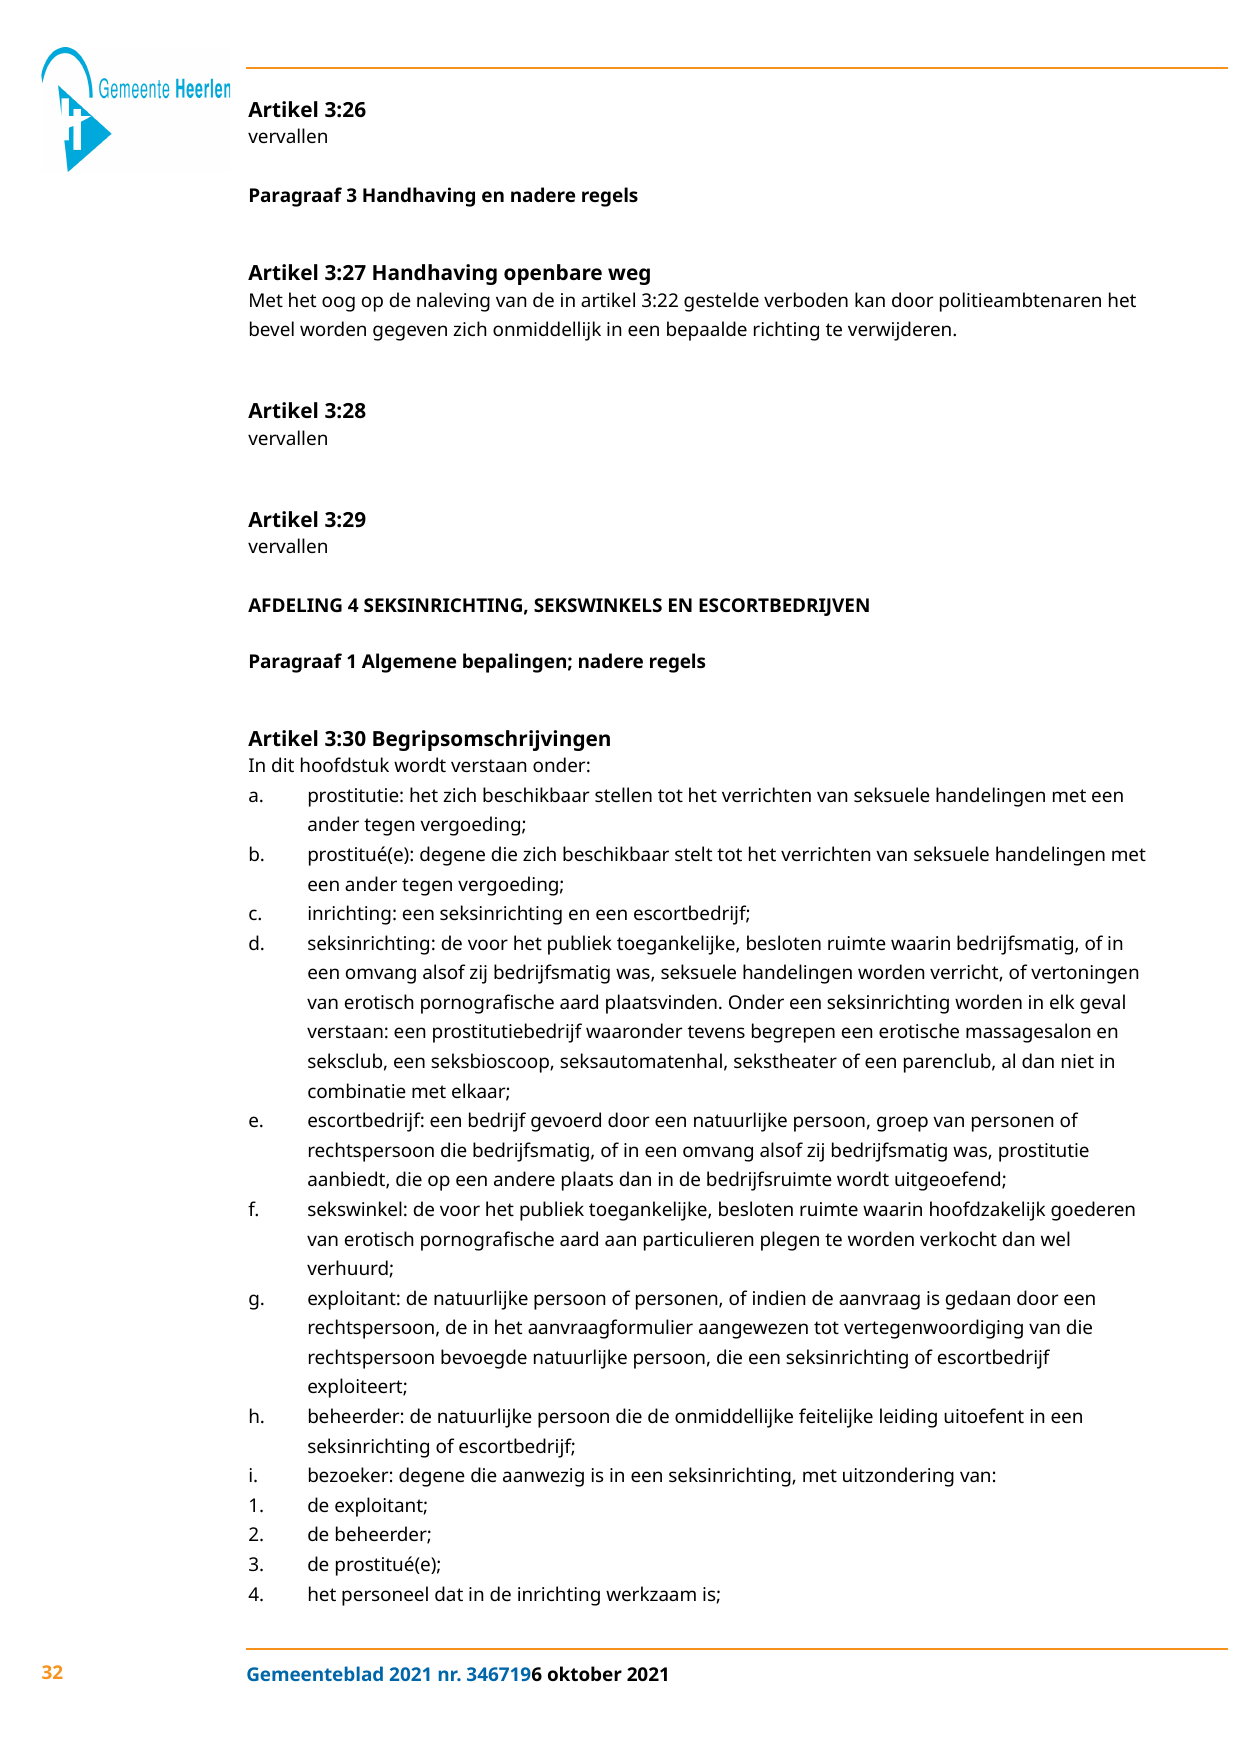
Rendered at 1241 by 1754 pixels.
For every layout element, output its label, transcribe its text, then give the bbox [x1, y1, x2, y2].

text Artikel 3:30 Begripsomschrijvingen [248, 724, 1152, 752]
text Artikel 3:29 [248, 505, 1152, 533]
list sekswinkel: de voor het publiek toegankelijke, besloten ruimte waarin hoofdzakelijk goederen van erotisch pornografische aard aan particulieren plegen te worden verkocht dan wel verhuurd; [248, 1196, 1152, 1281]
list seksinrichting: de voor het publiek toegankelijke, besloten ruimte waarin bedrijfsmatig, of in een omvang alsof zij bedrijfsmatig was, seksuele handelingen worden verricht, of vertoningen van erotisch pornografische aard plaatsvinden. Onder een seksinrichting worden in elk geval verstaan: een prostitutiebedrijf waaronder tevens begrepen een erotische massagesalon en seksclub, een seksbioscoop, seksautomatenhal, sekstheater of een parenclub, al dan niet in combinatie met elkaar; [248, 930, 1152, 1104]
list beheerder: de natuurlijke persoon die de onmiddellijke feitelijke leiding uitoefent in een seksinrichting of escortbedrijf; [248, 1403, 1152, 1459]
text Artikel 3:28 [248, 397, 1152, 425]
list prostitutie: het zich beschikbaar stellen tot het verrichten van seksuele handelingen met een ander tegen vergoeding; [248, 782, 1152, 837]
text Paragraaf 1 Algemene bepalingen; nadere regels [248, 648, 1152, 674]
text In dit hoofdstuk wordt verstaan onder: [248, 752, 1152, 778]
list bezoeker: degene die aanwezig is in een seksinrichting, met uitzondering van: [248, 1462, 1152, 1488]
text vervallen [248, 533, 1152, 559]
text vervallen [248, 123, 1152, 149]
text Artikel 3:27 Handhaving openbare weg [248, 258, 1152, 287]
list inrichting: een seksinrichting en een escortbedrijf; [248, 900, 1152, 926]
list prostitué(e): degene die zich beschikbaar stelt tot het verrichten van seksuele handelingen met een ander tegen vergoeding; [248, 841, 1152, 897]
picture [41, 47, 59, 70]
text Artikel 3:26 [248, 95, 1152, 123]
picture [41, 47, 231, 172]
list de exploitant; [248, 1492, 1152, 1518]
list de prostitué(e); [248, 1551, 1152, 1577]
text vervallen [248, 425, 1152, 451]
list exploitant: de natuurlijke persoon of personen, of indien de aanvraag is gedaan door een rechtspersoon, de in het aanvraagformulier aangewezen tot vertegenwoordiging van die rechtspersoon bevoegde natuurlijke persoon, die een seksinrichting of escortbedrijf exploiteert; [248, 1285, 1152, 1399]
list het personeel dat in de inrichting werkzaam is; [248, 1581, 1152, 1607]
text AFDELING 4 SEKSINRICHTING, SEKSWINKELS EN ESCORTBEDRIJVEN [248, 593, 1152, 618]
list de beheerder; [248, 1522, 1152, 1547]
text Paragraaf 3 Handhaving en nadere regels [248, 182, 1152, 208]
list escortbedrijf: een bedrijf gevoerd door een natuurlijke persoon, groep van personen of rechtspersoon die bedrijfsmatig, of in een omvang alsof zij bedrijfsmatig was, prostitutie aanbiedt, die op een andere plaats dan in de bedrijfsruimte wordt uitgeoefend; [248, 1107, 1152, 1192]
text Met het oog op de naleving van de in artikel 3:22 gestelde verboden kan door politieambtenaren het bevel worden gegeven zich onmiddellijk in een bepaalde richting te verwijderen. [248, 287, 1152, 342]
